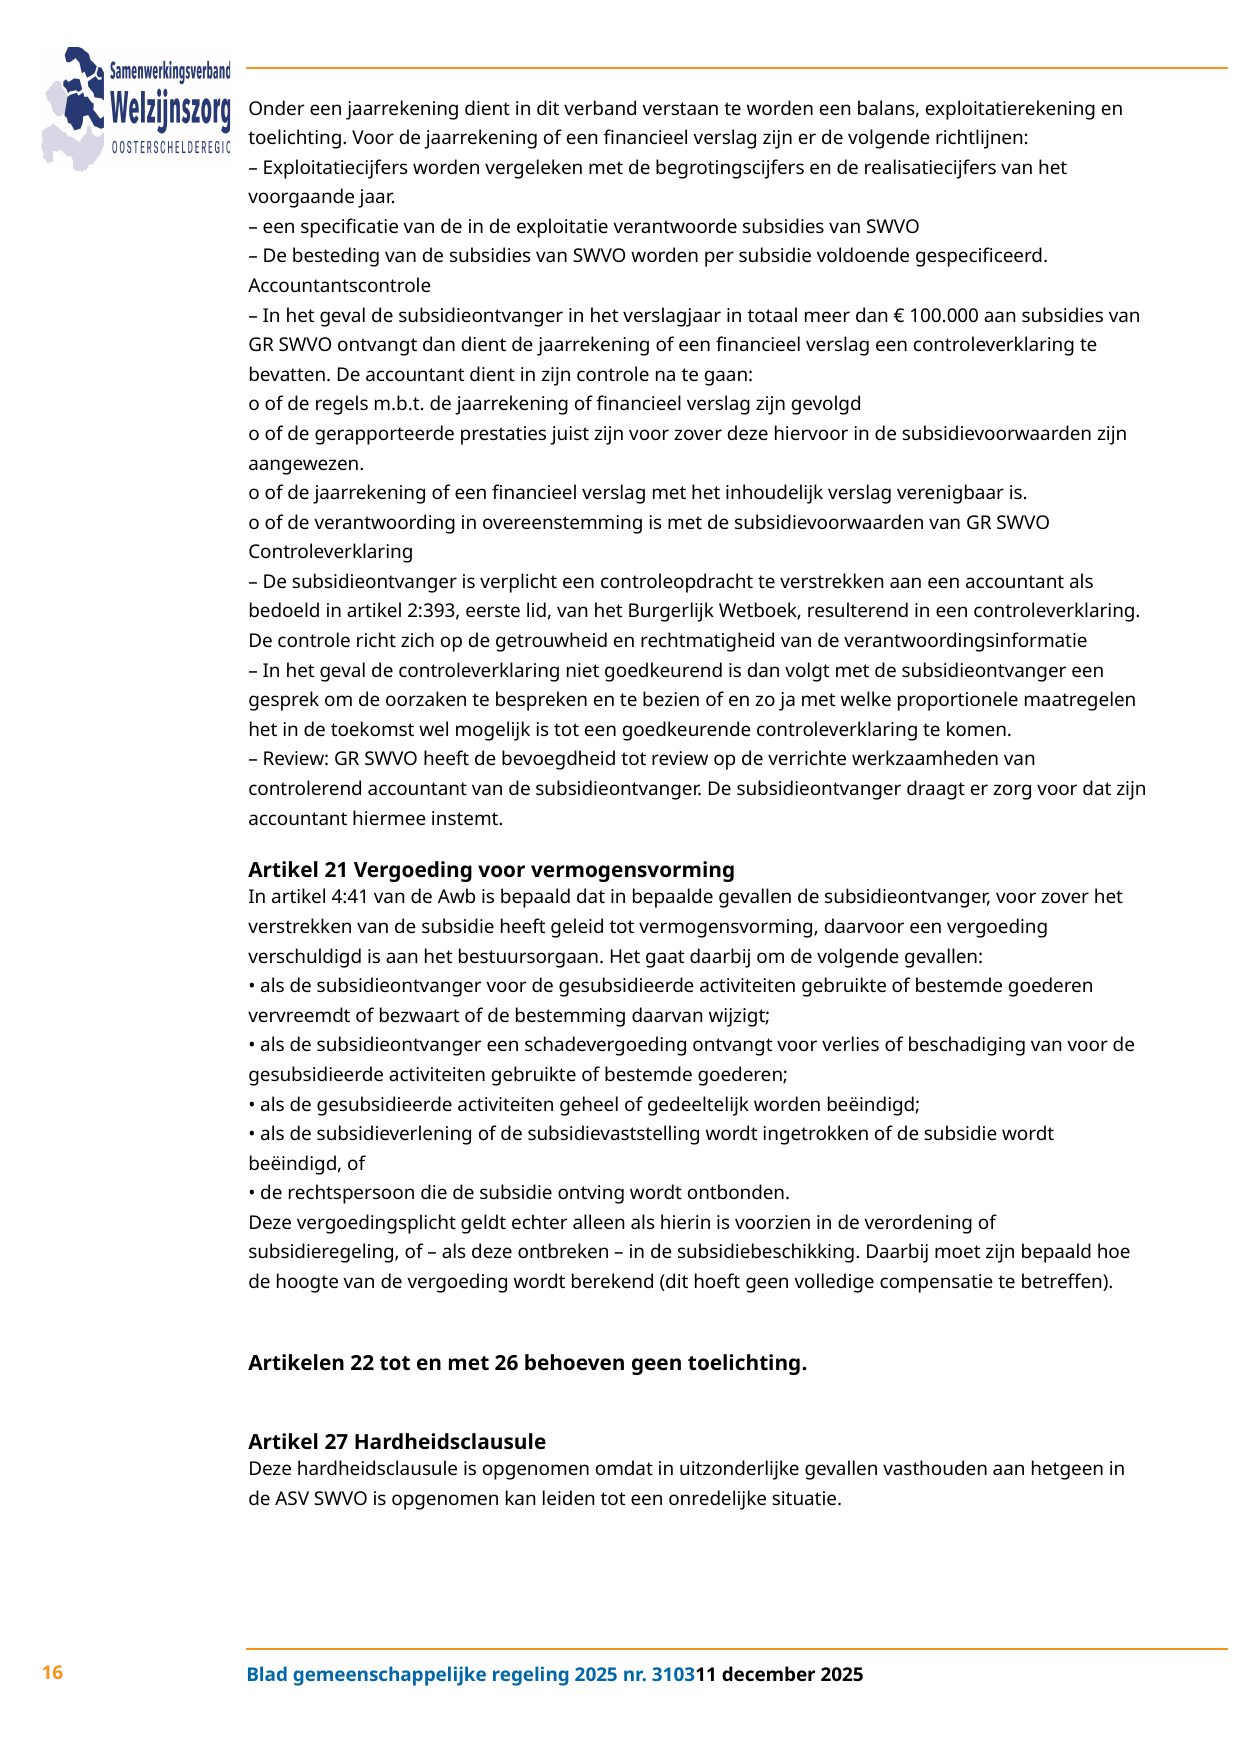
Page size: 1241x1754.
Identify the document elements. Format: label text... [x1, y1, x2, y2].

text Onder een jaarrekening dient in dit verband verstaan te worden een balans, exploitatierekening en toelichting. Voor de jaarrekening of een financieel verslag zijn er de volgende richtlijnen: [248, 95, 1152, 150]
text o of de verantwoording in overeenstemming is met de subsidievoorwaarden van GR SWVO [248, 509, 1152, 535]
text – In het geval de controleverklaring niet goedkeurend is dan volgt met de subsidieontvanger een gesprek om de oorzaken te bespreken en te bezien of en zo ja met welke proportionele maatregelen het in de toekomst wel mogelijk is tot een goedkeurende controleverklaring te komen. [248, 657, 1152, 742]
text Controleverklaring [248, 538, 1152, 564]
text o of de regels m.b.t. de jaarrekening of financieel verslag zijn gevolgd [248, 391, 1152, 416]
text Deze hardheidsclausule is opgenomen omdat in uitzonderlijke gevallen vasthouden aan hetgeen in de ASV SWVO is opgenomen kan leiden tot een onredelijke situatie. [248, 1456, 1152, 1511]
text Artikel 27 Hardheidsclausule [248, 1427, 1152, 1456]
picture [41, 47, 231, 172]
text – De subsidieontvanger is verplicht een controleopdracht te verstrekken aan een accountant als bedoeld in artikel 2:393, eerste lid, van het Burgerlijk Wetboek, resulterend in een controleverklaring. De controle richt zich op de getrouwheid en rechtmatigheid van de verantwoordingsinformatie [248, 568, 1152, 653]
text Artikel 21 Vergoeding voor vermogensvorming [248, 855, 1152, 884]
text • als de subsidieontvanger voor de gesubsidieerde activiteiten gebruikte of bestemde goederen vervreemdt of bezwaart of de bestemming daarvan wijzigt; [248, 972, 1152, 1028]
text • als de subsidieverlening of de subsidievaststelling wordt ingetrokken of de subsidie wordt beëindigd, of [248, 1120, 1152, 1176]
text Artikelen 22 tot en met 26 behoeven geen toelichting. [248, 1348, 1152, 1377]
text – een specificatie van de in de exploitatie verantwoorde subsidies van SWVO [248, 213, 1152, 239]
text Deze vergoedingsplicht geldt echter alleen als hierin is voorzien in de verordening of subsidieregeling, of – als deze ontbreken – in de subsidiebeschikking. Daarbij moet zijn bepaald hoe de hoogte van de vergoeding wordt berekend (dit hoeft geen volledige compensatie te betreffen). [248, 1209, 1152, 1294]
text – De besteding van de subsidies van SWVO worden per subsidie voldoende gespecificeerd. [248, 243, 1152, 268]
text In artikel 4:41 van de Awb is bepaald dat in bepaalde gevallen de subsidieontvanger, voor zover het verstrekken van de subsidie heeft geleid tot vermogensvorming, daarvoor een vergoeding verschuldigd is aan het bestuursorgaan. Het gaat daarbij om de volgende gevallen: [248, 884, 1152, 968]
text • als de subsidieontvanger een schadevergoeding ontvangt voor verlies of beschadiging van voor de gesubsidieerde activiteiten gebruikte of bestemde goederen; [248, 1032, 1152, 1087]
text • als de gesubsidieerde activiteiten geheel of gedeeltelijk worden beëindigd; [248, 1091, 1152, 1116]
text – Review: GR SWVO heeft de bevoegdheid tot review op de verrichte werkzaamheden van controlerend accountant van de subsidieontvanger. De subsidieontvanger draagt er zorg voor dat zijn accountant hiermee instemt. [248, 746, 1152, 831]
text Accountantscontrole [248, 272, 1152, 298]
text – Exploitatiecijfers worden vergeleken met de begrotingscijfers en de realisatiecijfers van het voorgaande jaar. [248, 154, 1152, 209]
text o of de gerapporteerde prestaties juist zijn voor zover deze hiervoor in de subsidievoorwaarden zijn aangewezen. [248, 420, 1152, 476]
text o of de jaarrekening of een financieel verslag met het inhoudelijk verslag verenigbaar is. [248, 479, 1152, 505]
text • de rechtspersoon die de subsidie ontving wordt ontbonden. [248, 1179, 1152, 1205]
text – In het geval de subsidieontvanger in het verslagjaar in totaal meer dan € 100.000 aan subsidies van GR SWVO ontvangt dan dient de jaarrekening of een financieel verslag een controleverklaring te bevatten. De accountant dient in zijn controle na te gaan: [248, 302, 1152, 387]
